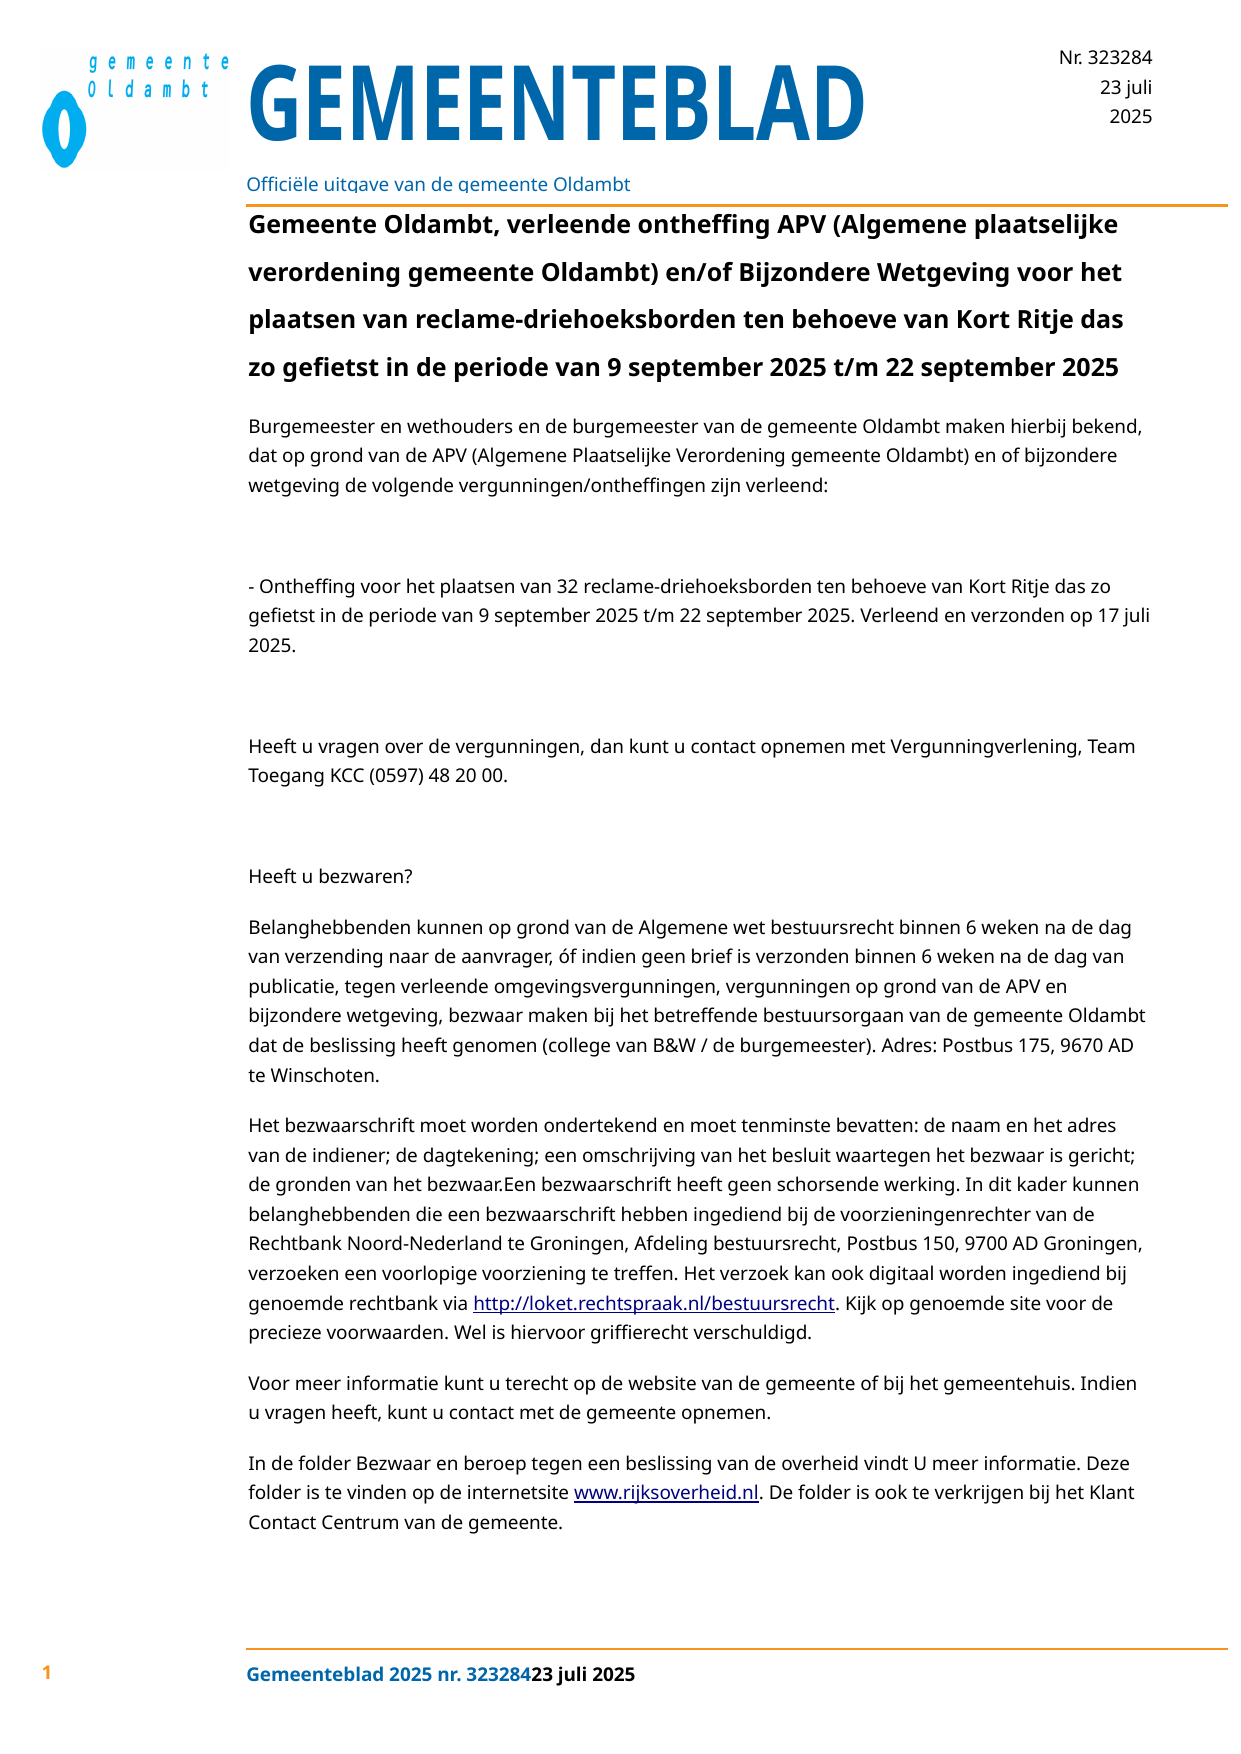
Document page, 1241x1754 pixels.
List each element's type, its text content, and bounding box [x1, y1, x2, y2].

picture [41, 47, 231, 172]
text Heeft u vragen over de vergunningen, dan kunt u contact opnemen met Vergunningverlening, Team Toegang KCC (0597) 48 20 00. [248, 733, 1152, 788]
text Het bezwaarschrift moet worden ondertekend en moet tenminste bevatten: de naam en het adres van de indiener; de dagtekening; een omschrijving van het besluit waartegen het bezwaar is gericht; de gronden van het bezwaar.Een bezwaarschrift heeft geen schorsende werking. In dit kader kunnen belanghebbenden die een bezwaarschrift hebben ingediend bij de voorzieningenrechter van de Rechtbank Noord-Nederland te Groningen, Afdeling bestuursrecht, Postbus 150, 9700 AD Groningen, verzoeken een voorlopige voorziening te treffen. Het verzoek kan ook digitaal worden ingediend bij genoemde rechtbank via http://loket.rechtspraak.nl/bestuursrecht. Kijk op genoemde site voor de precieze voorwaarden. Wel is hiervoor griffierecht verschuldigd. [248, 1112, 1152, 1345]
text - Ontheffing voor het plaatsen van 32 reclame-driehoeksborden ten behoeve van Kort Ritje das zo gefietst in de periode van 9 september 2025 t/m 22 september 2025. Verleend en verzonden op 17 juli 2025. [248, 573, 1152, 658]
text Heeft u bezwaren? [248, 863, 1152, 889]
text Burgemeester en wethouders en de burgemeester van de gemeente Oldambt maken hierbij bekend, dat op grond van de APV (Algemene Plaatselijke Verordening gemeente Oldambt) en of bijzondere wetgeving de volgende vergunningen/ontheffingen zijn verleend: [248, 413, 1152, 498]
text Gemeente Oldambt, verleende ontheffing APV (Algemene plaatselijke verordening gemeente Oldambt) en/of Bijzondere Wetgeving voor het plaatsen van reclame-driehoeksborden ten behoeve van Kort Ritje das zo gefietst in de periode van 9 september 2025 t/m 22 september 2025 [248, 207, 1152, 384]
text Voor meer informatie kunt u terecht op de website van de gemeente of bij het gemeentehuis. Indien u vragen heeft, kunt u contact met de gemeente opnemen. [248, 1370, 1152, 1425]
text Belanghebbenden kunnen op grond van de Algemene wet bestuursrecht binnen 6 weken na de dag van verzending naar de aanvrager, óf indien geen brief is verzonden binnen 6 weken na de dag van publicatie, tegen verleende omgevingsvergunningen, vergunningen op grond van de APV en bijzondere wetgeving, bezwaar maken bij het betreffende bestuursorgaan van de gemeente Oldambt dat de beslissing heeft genomen (college van B&W / de burgemeester). Adres: Postbus 175, 9670 AD te Winschoten. [248, 914, 1152, 1088]
text In de folder Bezwaar en beroep tegen een beslissing van de overheid vindt U meer informatie. Deze folder is te vinden op de internetsite www.rijksoverheid.nl. De folder is ook te verkrijgen bij het Klant Contact Centrum van de gemeente. [248, 1450, 1152, 1535]
